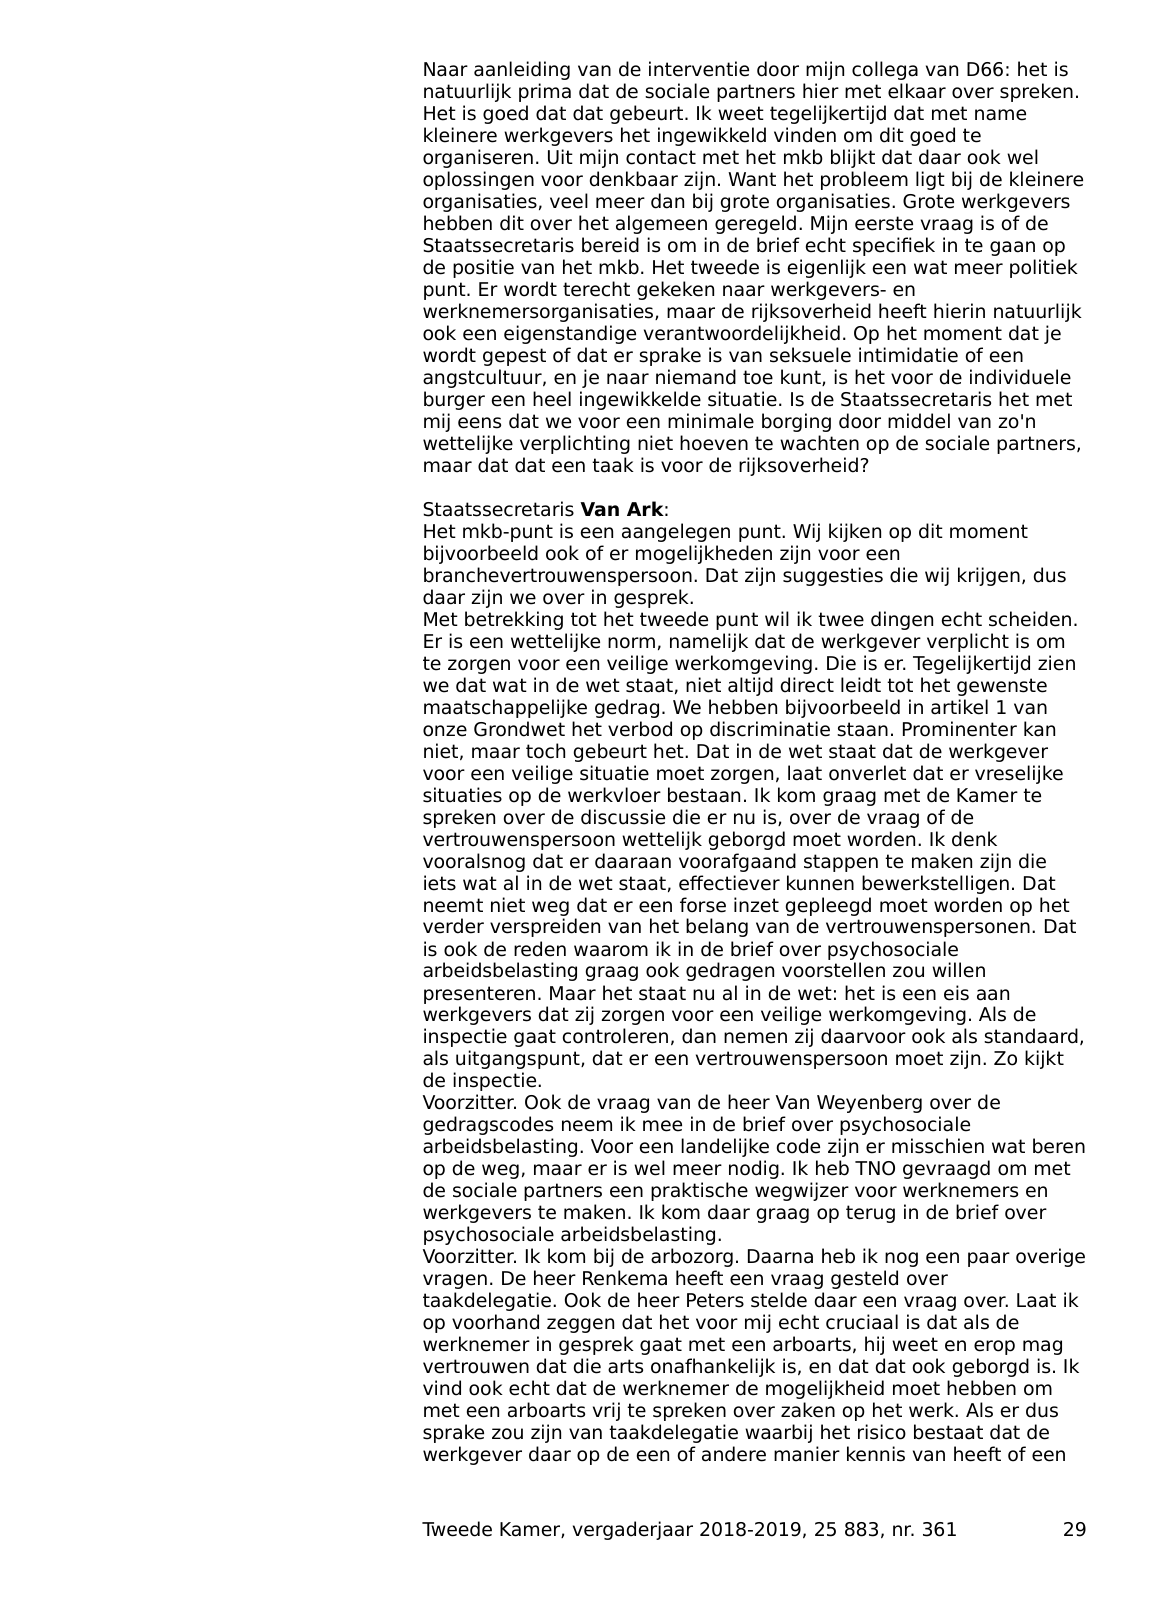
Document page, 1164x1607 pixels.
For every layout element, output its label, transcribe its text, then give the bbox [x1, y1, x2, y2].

text Naar aanleiding van de interventie door mijn collega van D66: het is natuurlijk prima dat de sociale partners hier met elkaar over spreken. Het is goed dat dat gebeurt. Ik weet tegelijkertijd dat met name kleinere werkgevers het ingewikkeld vinden om dit goed te organiseren. Uit mijn contact met het mkb blijkt dat daar ook wel oplossingen voor denkbaar zijn. Want het probleem ligt bij de kleinere organisaties, veel meer dan bij grote organisaties. Grote werkgevers hebben dit over het algemeen geregeld. Mijn eerste vraag is of de Staatssecretaris bereid is om in de brief echt specifiek in te gaan op de positie van het mkb. Het tweede is eigenlijk een wat meer politiek punt. Er wordt terecht gekeken naar werkgevers- en werknemersorganisaties, maar de rijksoverheid heeft hierin natuurlijk ook een eigenstandige verantwoordelijkheid. Op het moment dat je wordt gepest of dat er sprake is van seksuele intimidatie of een angstcultuur, en je naar niemand toe kunt, is het voor de individuele burger een heel ingewikkelde situatie. Is de Staatssecretaris het met mij eens dat we voor een minimale borging door middel van zo'n wettelijke verplichting niet hoeven te wachten op de sociale partners, maar dat dat een taak is voor de rijksoverheid? [422, 59, 1087, 477]
text Het mkb-punt is een aangelegen punt. Wij kijken op dit moment bijvoorbeeld ook of er mogelijkheden zijn voor een branchevertrouwenspersoon. Dat zijn suggesties die wij krijgen, dus daar zijn we over in gesprek. [422, 521, 1087, 609]
text Voorzitter. Ook de vraag van de heer Van Weyenberg over de gedragscodes neem ik mee in de brief over psychosociale arbeidsbelasting. Voor een landelijke code zijn er misschien wat beren op de weg, maar er is wel meer nodig. Ik heb TNO gevraagd om met de sociale partners een praktische wegwijzer voor werknemers en werkgevers te maken. Ik kom daar graag op terug in de brief over psychosociale arbeidsbelasting. [422, 1092, 1087, 1246]
text Staatssecretaris Van Ark: [422, 499, 1087, 521]
text Met betrekking tot het tweede punt wil ik twee dingen echt scheiden. Er is een wettelijke norm, namelijk dat de werkgever verplicht is om te zorgen voor een veilige werkomgeving. Die is er. Tegelijkertijd zien we dat wat in de wet staat, niet altijd direct leidt tot het gewenste maatschappelijke gedrag. We hebben bijvoorbeeld in artikel 1 van onze Grondwet het verbod op discriminatie staan. Prominenter kan niet, maar toch gebeurt het. Dat in de wet staat dat de werkgever voor een veilige situatie moet zorgen, laat onverlet dat er vreselijke situaties op de werkvloer bestaan. Ik kom graag met de Kamer te spreken over de discussie die er nu is, over de vraag of de vertrouwenspersoon wettelijk geborgd moet worden. Ik denk vooralsnog dat er daaraan voorafgaand stappen te maken zijn die iets wat al in de wet staat, effectiever kunnen bewerkstelligen. Dat neemt niet weg dat er een forse inzet gepleegd moet worden op het verder verspreiden van het belang van de vertrouwenspersonen. Dat is ook de reden waarom ik in de brief over psychosociale arbeidsbelasting graag ook gedragen voorstellen zou willen presenteren. Maar het staat nu al in de wet: het is een eis aan werkgevers dat zij zorgen voor een veilige werkomgeving. Als de inspectie gaat controleren, dan nemen zij daarvoor ook als standaard, als uitgangspunt, dat er een vertrouwenspersoon moet zijn. Zo kijkt de inspectie. [422, 609, 1087, 1092]
text Voorzitter. Ik kom bij de arbozorg. Daarna heb ik nog een paar overige vragen. De heer Renkema heeft een vraag gesteld over taakdelegatie. Ook de heer Peters stelde daar een vraag over. Laat ik op voorhand zeggen dat het voor mij echt cruciaal is dat als de werknemer in gesprek gaat met een arboarts, hij weet en erop mag vertrouwen dat die arts onafhankelijk is, en dat dat ook geborgd is. Ik vind ook echt dat de werknemer de mogelijkheid moet hebben om met een arboarts vrij te spreken over zaken op het werk. Als er dus sprake zou zijn van taakdelegatie waarbij het risico bestaat dat de werkgever daar op de een of andere manier kennis van heeft of een [422, 1246, 1087, 1466]
